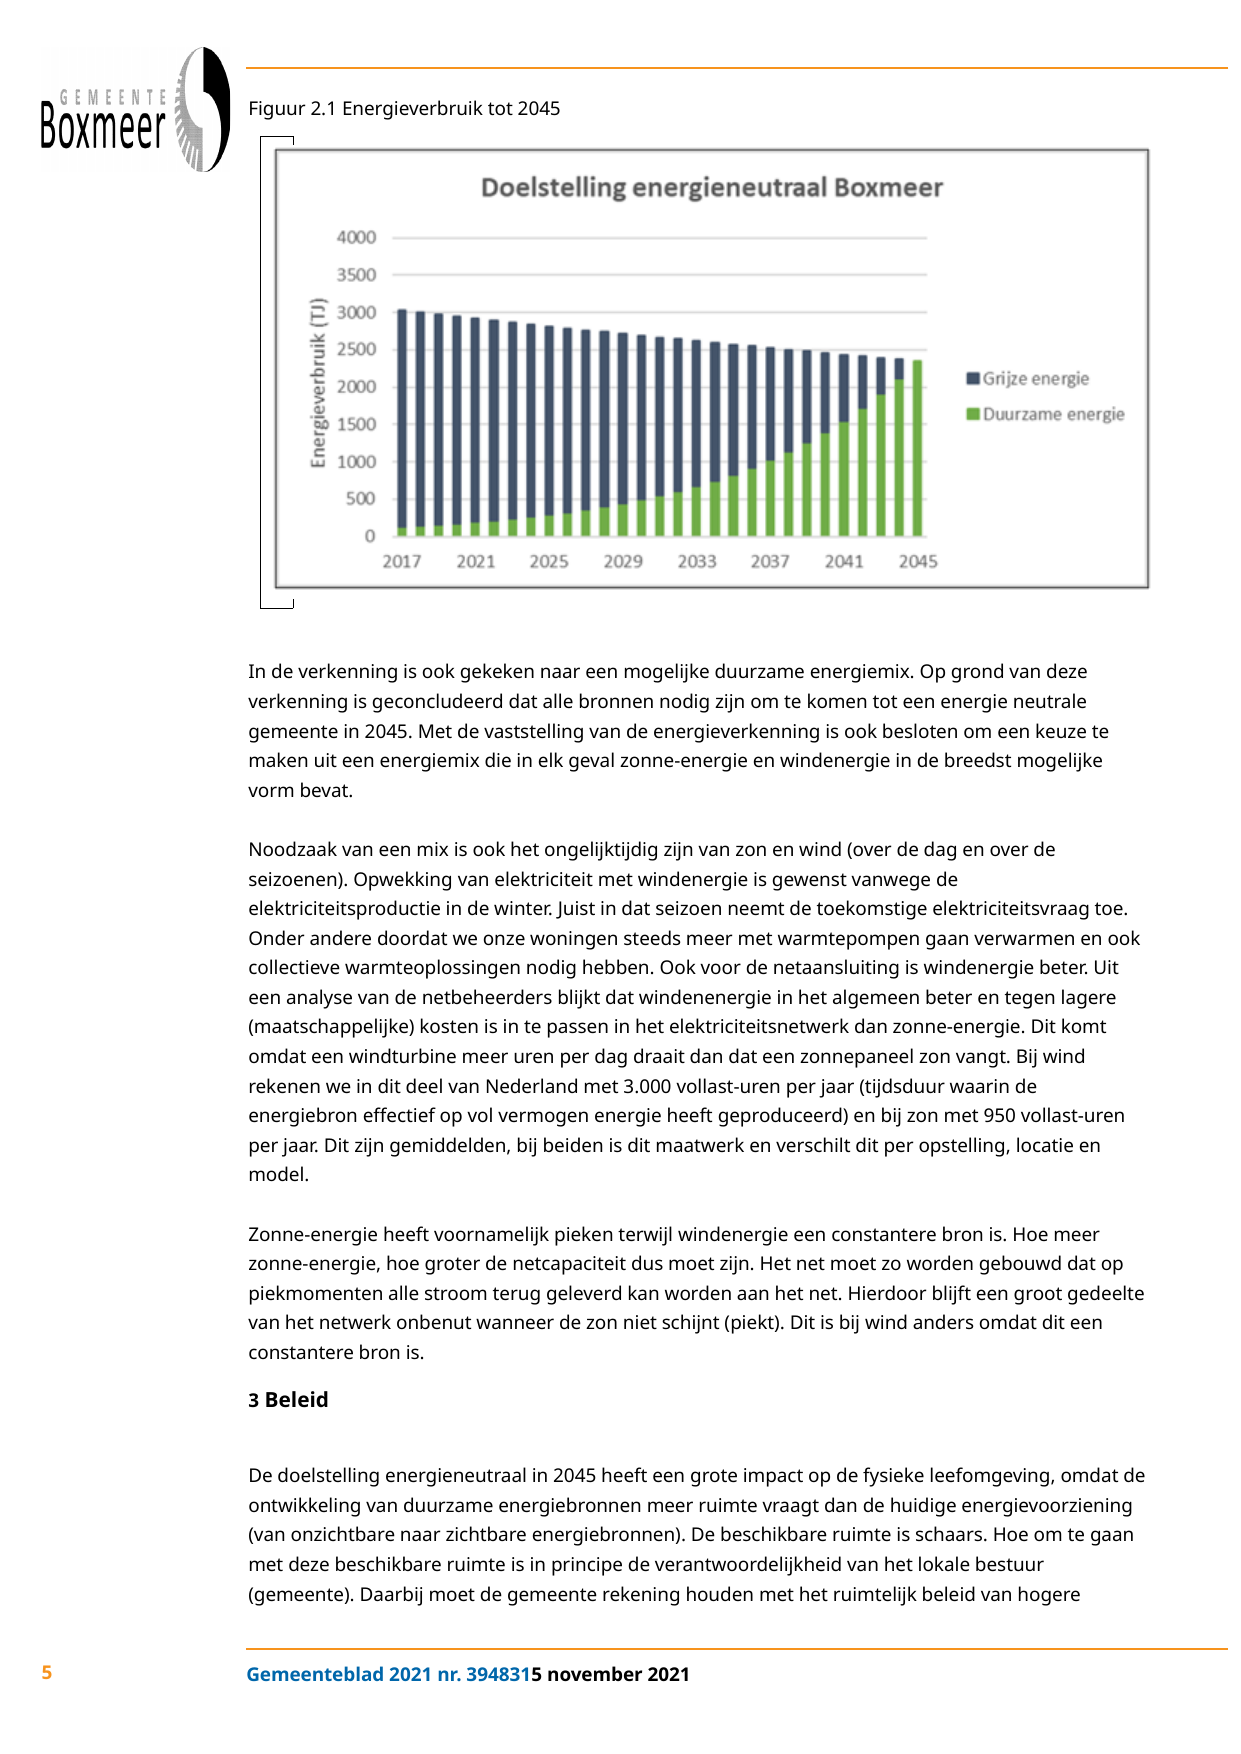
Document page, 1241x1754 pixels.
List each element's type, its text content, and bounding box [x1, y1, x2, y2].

text Figuur 2.1 Energieverbruik tot 2045 [248, 95, 1152, 121]
text In de verkenning is ook gekeken naar een mogelijke duurzame energiemix. Op grond van deze verkenning is geconcludeerd dat alle bronnen nodig zijn om te komen tot een energie neutrale gemeente in 2045. Met de vaststelling van de energieverkenning is ook besloten om een keuze te maken uit een energiemix die in elk geval zonne-energie en windenergie in de breedst mogelijke vorm bevat. [248, 659, 1152, 803]
text Noodzaak van een mix is ook het ongelijktijdig zijn van zon en wind (over de dag en over de seizoenen). Opwekking van elektriciteit met windenergie is gewenst vanwege de elektriciteitsproductie in de winter. Juist in dat seizoen neemt de toekomstige elektriciteitsvraag toe. Onder andere doordat we onze woningen steeds meer met warmtepompen gaan verwarmen en ook collectieve warmteoplossingen nodig hebben. Ook voor de netaansluiting is windenergie beter. Uit een analyse van de netbeheerders blijkt dat windenenergie in het algemeen beter en tegen lagere (maatschappelijke) kosten is in te passen in het elektriciteitsnetwerk dan zonne-energie. Dit komt omdat een windturbine meer uren per dag draait dan dat een zonnepaneel zon vangt. Bij wind rekenen we in dit deel van Nederland met 3.000 vollast-uren per jaar (tijdsduur waarin de energiebron effectief op vol vermogen energie heeft geproduceerd) en bij zon met 950 vollast-uren per jaar. Dit zijn gemiddelden, bij beiden is dit maatwerk en verschilt dit per opstelling, locatie en model. [248, 836, 1152, 1187]
text 3 Beleid [248, 1385, 1152, 1413]
picture [41, 47, 231, 172]
text Zonne-energie heeft voornamelijk pieken terwijl windenergie een constantere bron is. Hoe meer zonne-energie, hoe groter de netcapaciteit dus moet zijn. Het net moet zo worden gebouwd dat op piekmomenten alle stroom terug geleverd kan worden aan het net. Hierdoor blijft een groot gedeelte van het netwerk onbenut wanneer de zon niet schijnt (piekt). Dit is bij wind anders omdat dit een constantere bron is. [248, 1221, 1152, 1365]
text De doelstelling energieneutraal in 2045 heeft een grote impact op de fysieke leefomgeving, omdat de ontwikkeling van duurzame energiebronnen meer ruimte vraagt dan de huidige energievoorziening (van onzichtbare naar zichtbare energiebronnen). De beschikbare ruimte is schaars. Hoe om te gaan met deze beschikbare ruimte is in principe de verantwoordelijkheid van het lokale bestuur (gemeente). Daarbij moet de gemeente rekening houden met het ruimtelijk beleid van hogere [248, 1462, 1152, 1606]
picture [268, 145, 1155, 599]
